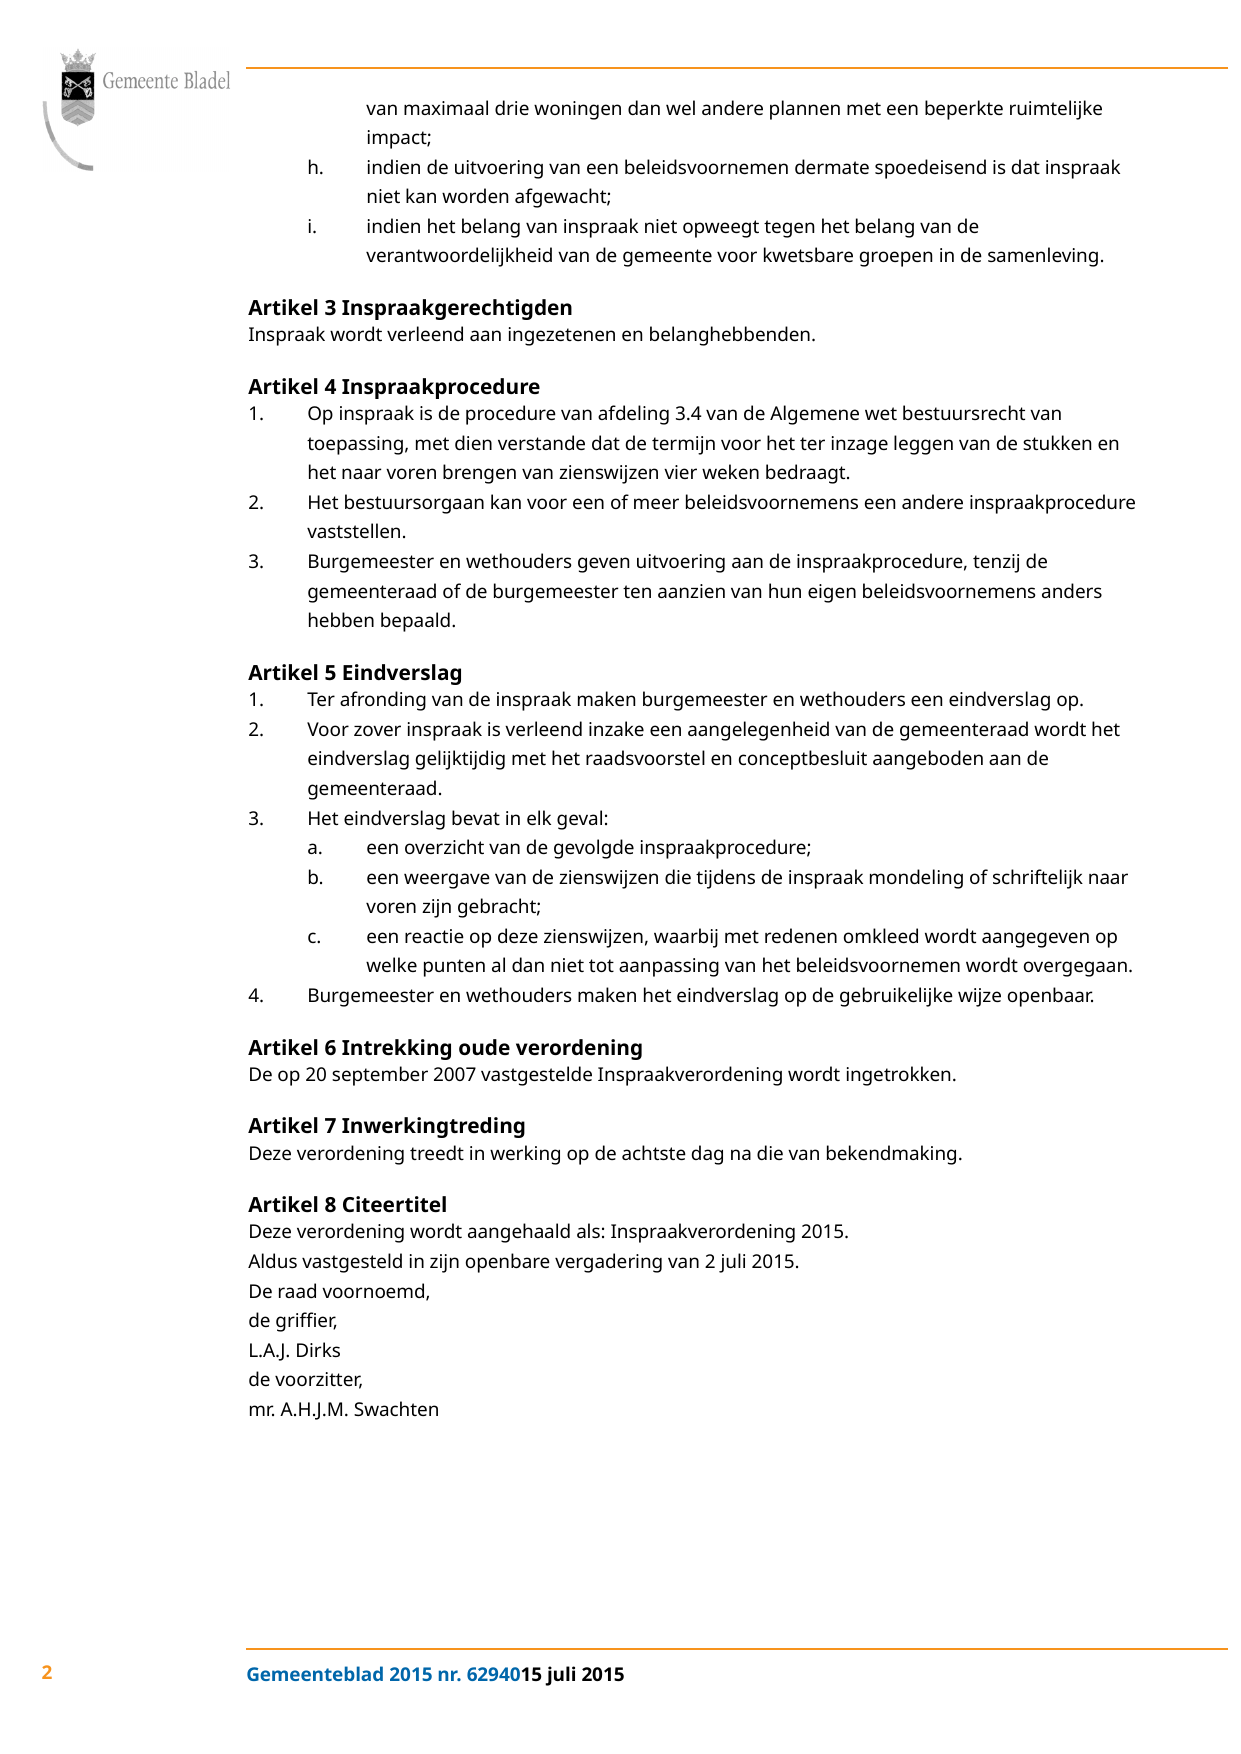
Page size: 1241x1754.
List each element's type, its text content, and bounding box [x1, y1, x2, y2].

text Deze verordening wordt aangehaald als: Inspraakverordening 2015. [248, 1219, 1152, 1244]
list Het bestuursorgaan kan voor een of meer beleidsvoornemens een andere inspraakprocedure vaststellen. [248, 489, 1152, 544]
text De raad voornoemd, [248, 1278, 1152, 1304]
text de voorzitter, [248, 1367, 1152, 1392]
text Artikel 8 Citeertitel [248, 1190, 1152, 1219]
list Burgemeester en wethouders maken het eindverslag op de gebruikelijke wijze openbaar. [248, 982, 1152, 1008]
text Deze verordening treedt in werking op de achtste dag na die van bekendmaking. [248, 1140, 1152, 1166]
list indien het belang van inspraak niet opweegt tegen het belang van de verantwoordelijkheid van de gemeente voor kwetsbare groepen in de samenleving. [307, 213, 1152, 268]
text Artikel 5 Eindverslag [248, 658, 1152, 686]
list Burgemeester en wethouders geven uitvoering aan de inspraakprocedure, tenzij de gemeenteraad of de burgemeester ten aanzien van hun eigen beleidsvoornemens anders hebben bepaald. [248, 548, 1152, 633]
text De op 20 september 2007 vastgestelde Inspraakverordening wordt ingetrokken. [248, 1061, 1152, 1087]
text Inspraak wordt verleend aan ingezetenen en belanghebbenden. [248, 322, 1152, 347]
text L.A.J. Dirks [248, 1337, 1152, 1363]
list indien de uitvoering van een beleidsvoornemen dermate spoedeisend is dat inspraak niet kan worden afgewacht; [307, 154, 1152, 209]
text Aldus vastgesteld in zijn openbare vergadering van 2 juli 2015. [248, 1248, 1152, 1274]
list een overzicht van de gevolgde inspraakprocedure; [307, 834, 1152, 860]
text mr. A.H.J.M. Swachten [248, 1396, 1152, 1422]
text Artikel 3 Inspraakgerechtigden [248, 293, 1152, 322]
list een weergave van de zienswijzen die tijdens de inspraak mondeling of schriftelijk naar voren zijn gebracht; [307, 864, 1152, 919]
text de griffier, [248, 1307, 1152, 1333]
text Artikel 6 Intrekking oude verordening [248, 1033, 1152, 1061]
list Het eindverslag bevat in elk geval: [248, 805, 1152, 830]
list Voor zover inspraak is verleend inzake een aangelegenheid van de gemeenteraad wordt het eindverslag gelijktijdig met het raadsvoorstel en conceptbesluit aangeboden aan de gemeenteraad. [248, 716, 1152, 801]
list Ter afronding van de inspraak maken burgemeester en wethouders een eindverslag op. [248, 686, 1152, 712]
list Op inspraak is de procedure van afdeling 3.4 van de Algemene wet bestuursrecht van toepassing, met dien verstande dat de termijn voor het ter inzage leggen van de stukken en het naar voren brengen van zienswijzen vier weken bedraagt. [248, 400, 1152, 485]
picture [41, 47, 231, 172]
list van maximaal drie woningen dan wel andere plannen met een beperkte ruimtelijke impact; [307, 95, 1152, 150]
text Artikel 4 Inspraakprocedure [248, 372, 1152, 400]
text Artikel 7 Inwerkingtreding [248, 1111, 1152, 1140]
list een reactie op deze zienswijzen, waarbij met redenen omkleed wordt aangegeven op welke punten al dan niet tot aanpassing van het beleidsvoornemen wordt overgegaan. [307, 923, 1152, 978]
